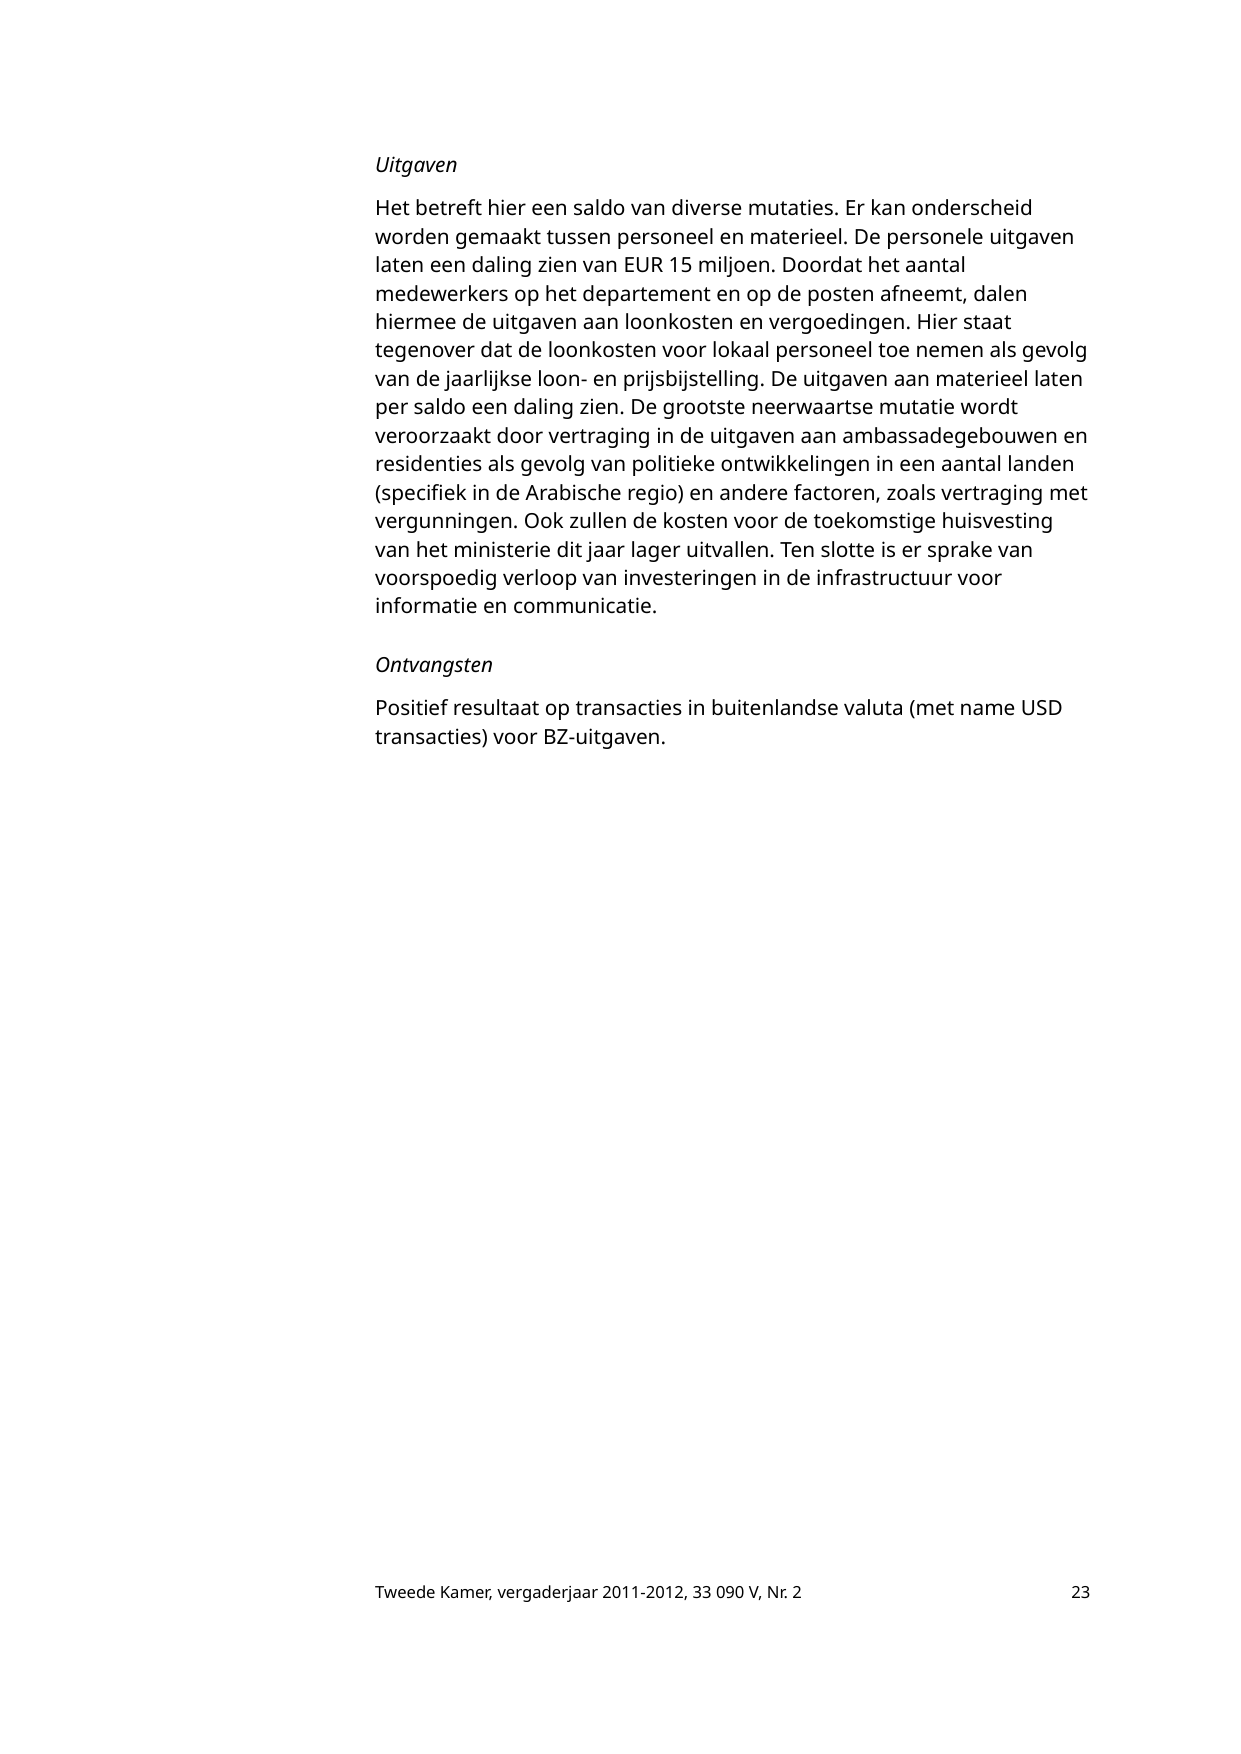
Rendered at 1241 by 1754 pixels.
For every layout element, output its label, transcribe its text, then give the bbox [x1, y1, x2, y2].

text Positief resultaat op transacties in buitenlandse valuta (met name USD transacties) voor BZ-uitgaven. [375, 693, 1090, 750]
text Het betreft hier een saldo van diverse mutaties. Er kan onderscheid worden gemaakt tussen personeel en materieel. De personele uitgaven laten een daling zien van EUR 15 miljoen. Doordat het aantal medewerkers op het departement en op de posten afneemt, dalen hiermee de uitgaven aan loonkosten en vergoedingen. Hier staat tegenover dat de loonkosten voor lokaal personeel toe nemen als gevolg van de jaarlijkse loon- en prijsbijstelling. De uitgaven aan materieel laten per saldo een daling zien. De grootste neerwaartse mutatie wordt veroorzaakt door vertraging in de uitgaven aan ambassadegebouwen en residenties als gevolg van politieke ontwikkelingen in een aantal landen (specifiek in de Arabische regio) en andere factoren, zoals vertraging met vergunningen. Ook zullen de kosten voor de toekomstige huisvesting van het ministerie dit jaar lager uitvallen. Ten slotte is er sprake van voorspoedig verloop van investeringen in de infrastructuur voor informatie en communicatie. [375, 193, 1090, 620]
text Ontvangsten [375, 650, 1090, 678]
text Uitgaven [375, 150, 1090, 178]
